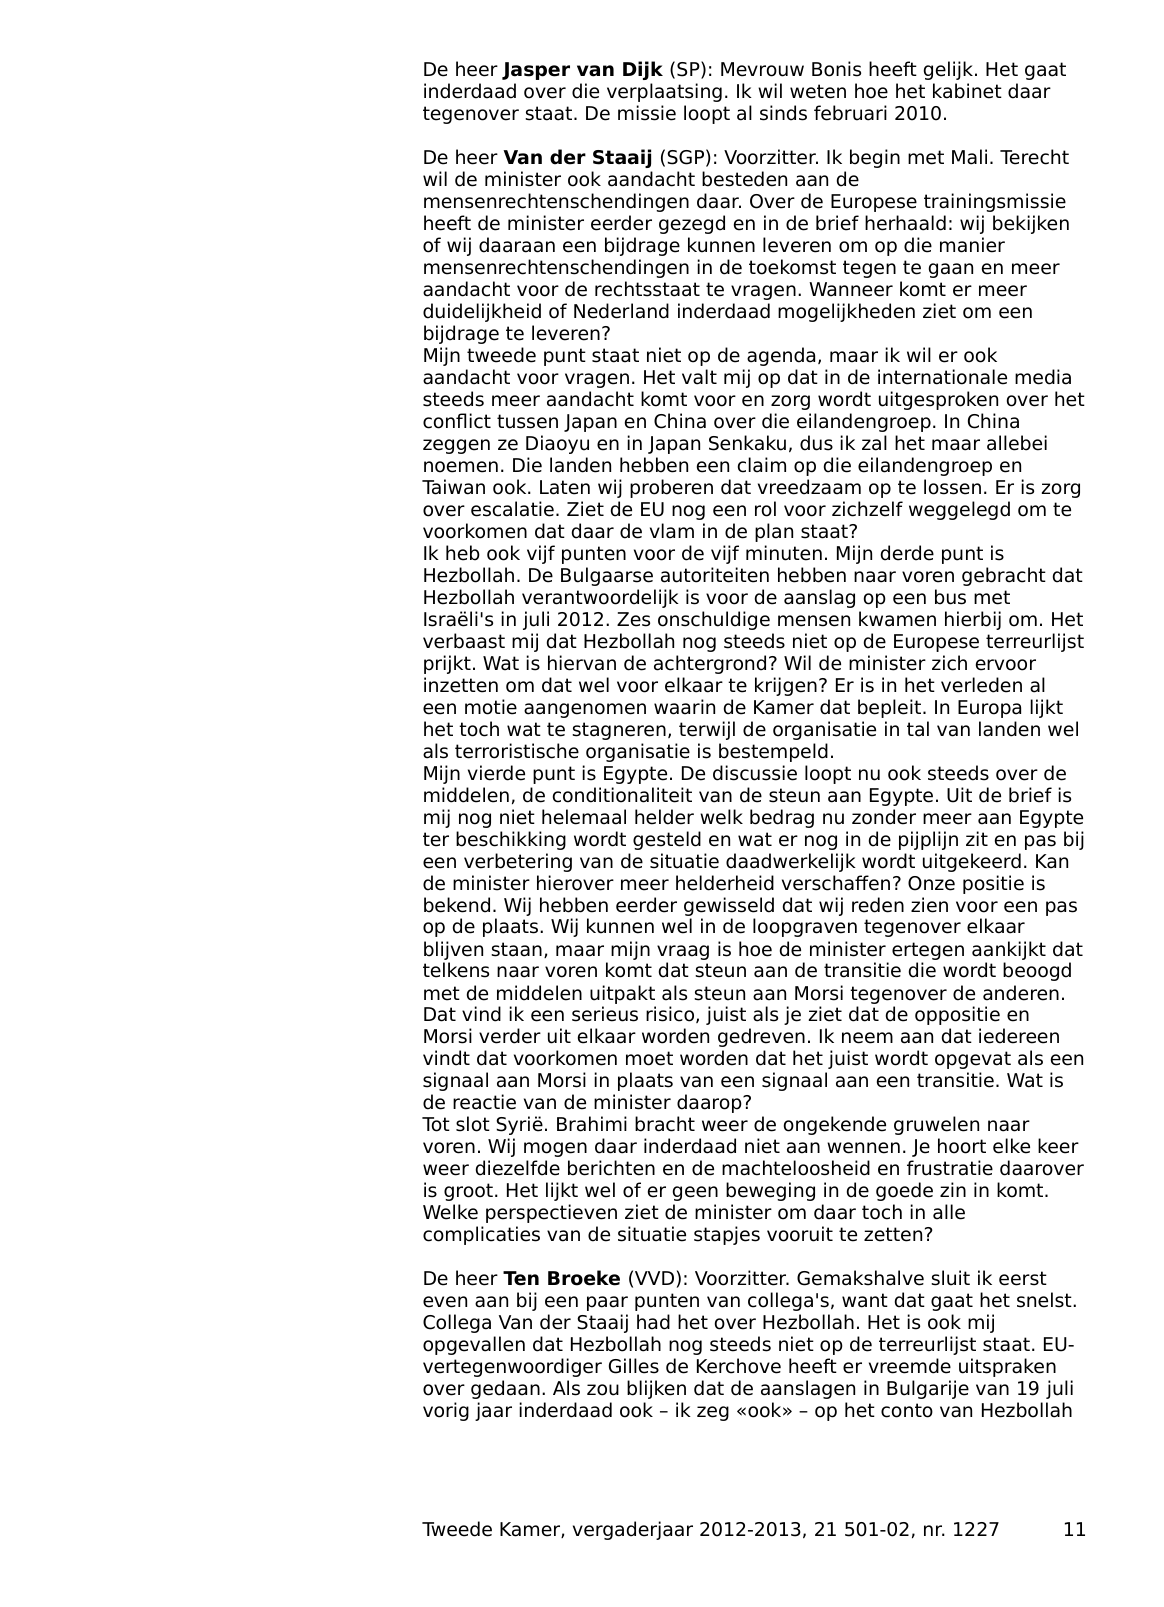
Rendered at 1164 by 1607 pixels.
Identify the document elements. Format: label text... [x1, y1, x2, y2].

text Tot slot Syrië. Brahimi bracht weer de ongekende gruwelen naar voren. Wij mogen daar inderdaad niet aan wennen. Je hoort elke keer weer diezelfde berichten en de machteloosheid en frustratie daarover is groot. Het lijkt wel of er geen beweging in de goede zin in komt. Welke perspectieven ziet de minister om daar toch in alle complicaties van de situatie stapjes vooruit te zetten? [422, 1114, 1087, 1246]
text Collega Van der Staaij had het over Hezbollah. Het is ook mij opgevallen dat Hezbollah nog steeds niet op de terreurlijst staat. EU-vertegenwoordiger Gilles de Kerchove heeft er vreemde uitspraken over gedaan. Als zou blijken dat de aanslagen in Bulgarije van 19 juli vorig jaar inderdaad ook – ik zeg «ook» – op het conto van Hezbollah [422, 1312, 1087, 1422]
text Mijn tweede punt staat niet op de agenda, maar ik wil er ook aandacht voor vragen. Het valt mij op dat in de internationale media steeds meer aandacht komt voor en zorg wordt uitgesproken over het conflict tussen Japan en China over die eilandengroep. In China zeggen ze Diaoyu en in Japan Senkaku, dus ik zal het maar allebei noemen. Die landen hebben een claim op die eilandengroep en Taiwan ook. Laten wij proberen dat vreedzaam op te lossen. Er is zorg over escalatie. Ziet de EU nog een rol voor zichzelf weggelegd om te voorkomen dat daar de vlam in de plan staat? [422, 345, 1087, 543]
text De heer Jasper van Dijk (SP): Mevrouw Bonis heeft gelijk. Het gaat inderdaad over die verplaatsing. Ik wil weten hoe het kabinet daar tegenover staat. De missie loopt al sinds februari 2010. [422, 59, 1087, 125]
text Mijn vierde punt is Egypte. De discussie loopt nu ook steeds over de middelen, de conditionaliteit van de steun aan Egypte. Uit de brief is mij nog niet helemaal helder welk bedrag nu zonder meer aan Egypte ter beschikking wordt gesteld en wat er nog in de pijplijn zit en pas bij een verbetering van de situatie daadwerkelijk wordt uitgekeerd. Kan de minister hierover meer helderheid verschaffen? Onze positie is bekend. Wij hebben eerder gewisseld dat wij reden zien voor een pas op de plaats. Wij kunnen wel in de loopgraven tegenover elkaar blijven staan, maar mijn vraag is hoe de minister ertegen aankijkt dat telkens naar voren komt dat steun aan de transitie die wordt beoogd met de middelen uitpakt als steun aan Morsi tegenover de anderen. Dat vind ik een serieus risico, juist als je ziet dat de oppositie en Morsi verder uit elkaar worden gedreven. Ik neem aan dat iedereen vindt dat voorkomen moet worden dat het juist wordt opgevat als een signaal aan Morsi in plaats van een signaal aan een transitie. Wat is de reactie van de minister daarop? [422, 763, 1087, 1114]
text De heer Van der Staaij (SGP): Voorzitter. Ik begin met Mali. Terecht wil de minister ook aandacht besteden aan de mensenrechtenschendingen daar. Over de Europese trainingsmissie heeft de minister eerder gezegd en in de brief herhaald: wij bekijken of wij daaraan een bijdrage kunnen leveren om op die manier mensenrechtenschendingen in de toekomst tegen te gaan en meer aandacht voor de rechtsstaat te vragen. Wanneer komt er meer duidelijkheid of Nederland inderdaad mogelijkheden ziet om een bijdrage te leveren? [422, 147, 1087, 345]
text Ik heb ook vijf punten voor de vijf minuten. Mijn derde punt is Hezbollah. De Bulgaarse autoriteiten hebben naar voren gebracht dat Hezbollah verantwoordelijk is voor de aanslag op een bus met Israëli's in juli 2012. Zes onschuldige mensen kwamen hierbij om. Het verbaast mij dat Hezbollah nog steeds niet op de Europese terreurlijst prijkt. Wat is hiervan de achtergrond? Wil de minister zich ervoor inzetten om dat wel voor elkaar te krijgen? Er is in het verleden al een motie aangenomen waarin de Kamer dat bepleit. In Europa lijkt het toch wat te stagneren, terwijl de organisatie in tal van landen wel als terroristische organisatie is bestempeld. [422, 543, 1087, 763]
text De heer Ten Broeke (VVD): Voorzitter. Gemakshalve sluit ik eerst even aan bij een paar punten van collega's, want dat gaat het snelst. [422, 1268, 1087, 1312]
